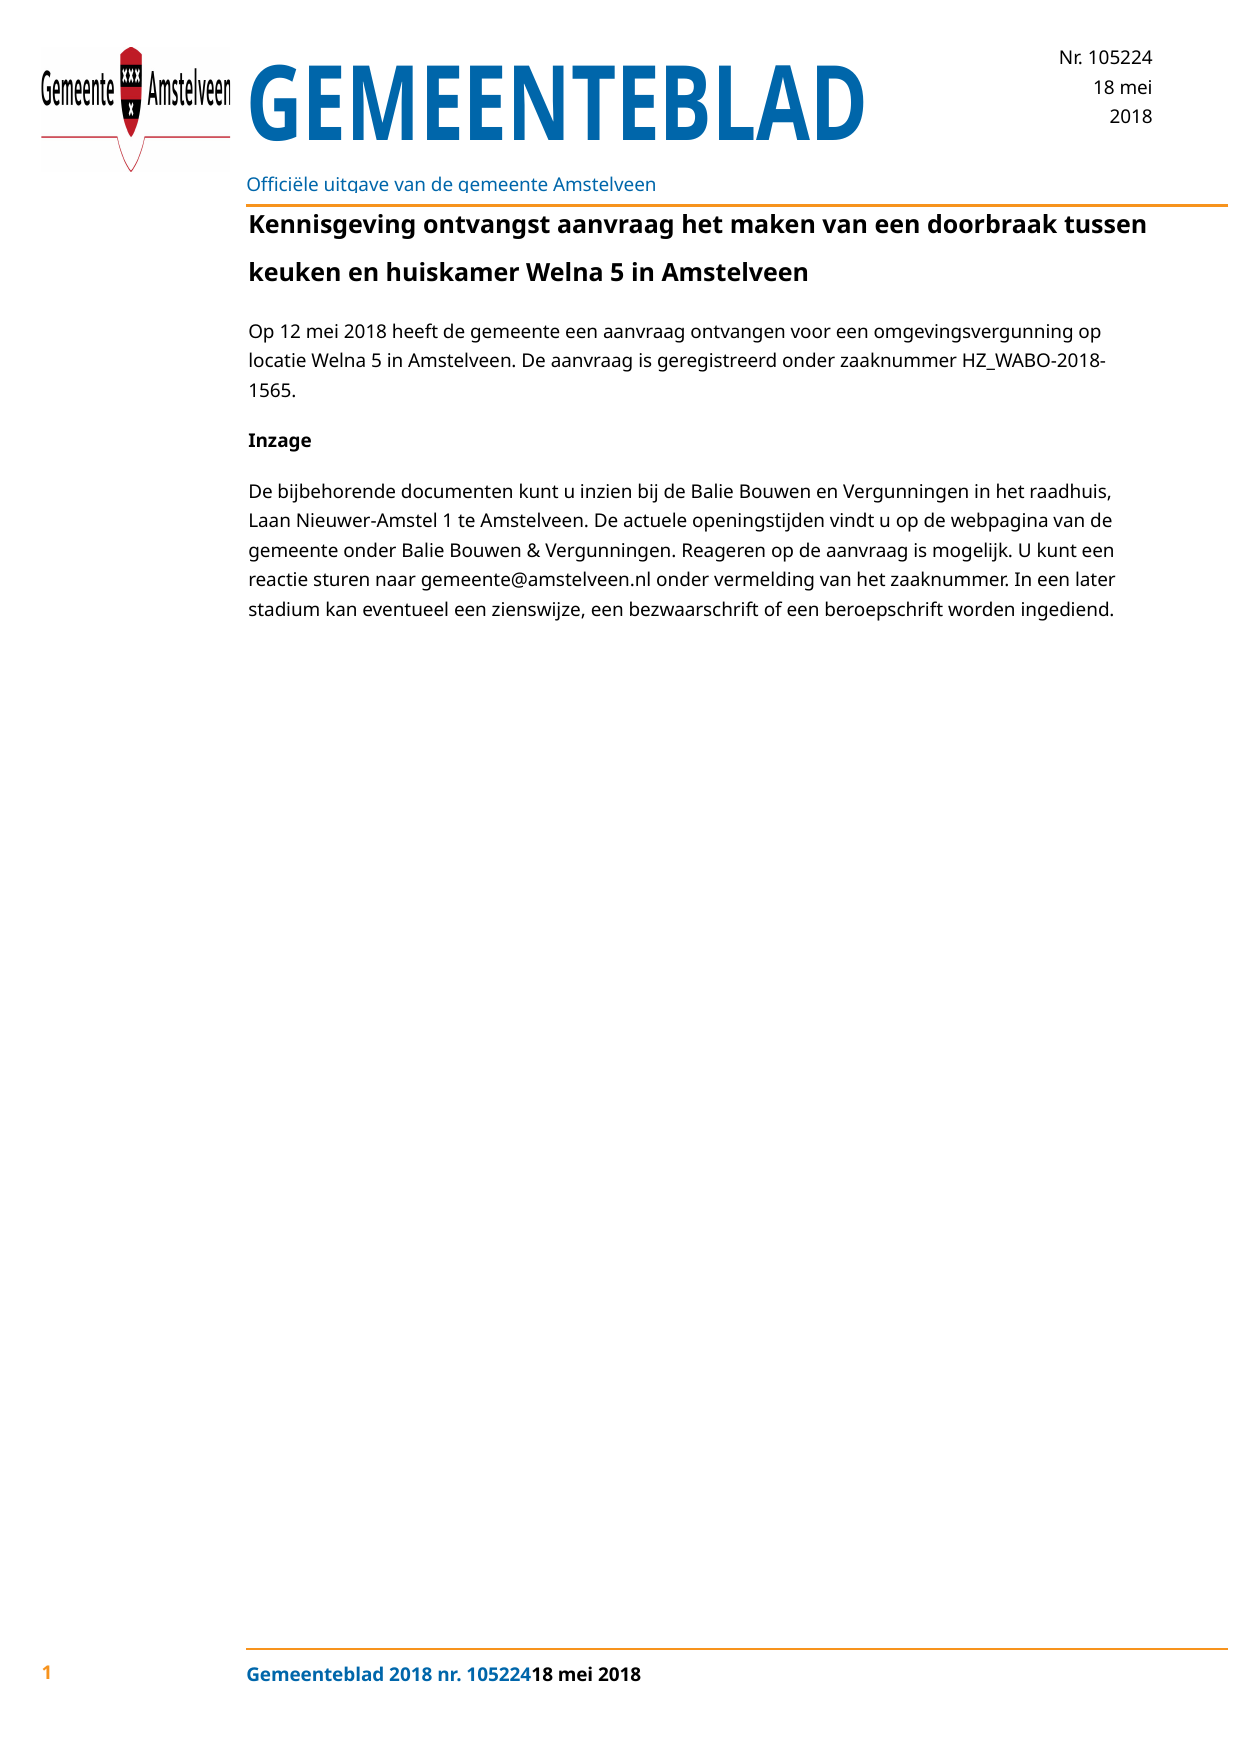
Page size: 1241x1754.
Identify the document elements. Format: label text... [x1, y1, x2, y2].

text Inzage [248, 427, 1152, 453]
text Kennisgeving ontvangst aanvraag het maken van een doorbraak tussen keuken en huiskamer Welna 5 in Amstelveen [248, 207, 1152, 288]
text De bijbehorende documenten kunt u inzien bij de Balie Bouwen en Vergunningen in het raadhuis, Laan Nieuwer-Amstel 1 te Amstelveen. De actuele openingstijden vindt u op de webpagina van de gemeente onder Balie Bouwen & Vergunningen. Reageren op de aanvraag is mogelijk. U kunt een reactie sturen naar gemeente@amstelveen.nl onder vermelding van het zaaknummer. In een later stadium kan eventueel een zienswijze, een bezwaarschrift of een beroepschrift worden ingediend. [248, 478, 1152, 622]
picture [41, 47, 231, 172]
text Op 12 mei 2018 heeft de gemeente een aanvraag ontvangen voor een omgevingsvergunning op locatie Welna 5 in Amstelveen. De aanvraag is geregistreerd onder zaaknummer HZ_WABO-2018-1565. [248, 318, 1152, 403]
